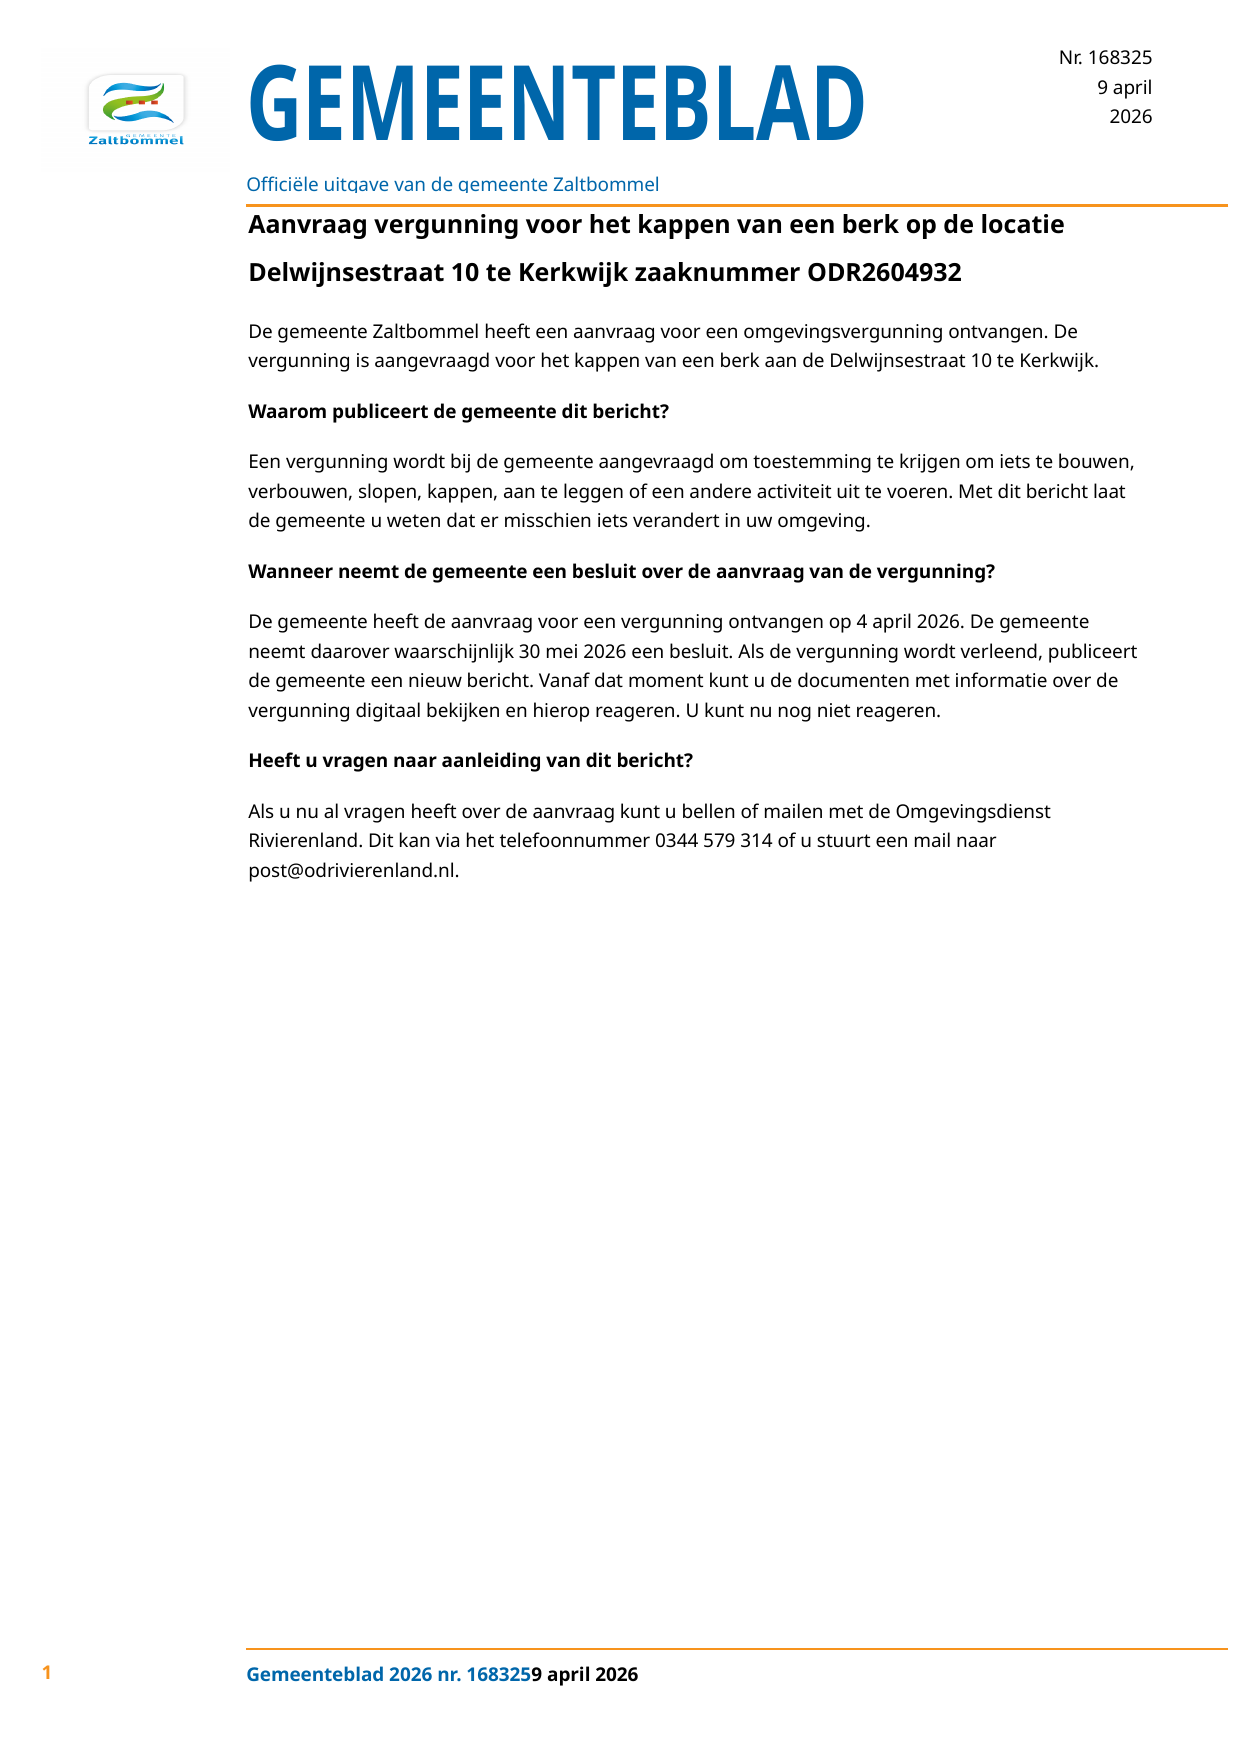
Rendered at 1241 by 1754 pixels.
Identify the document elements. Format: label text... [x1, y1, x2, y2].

text Aanvraag vergunning voor het kappen van een berk op de locatie Delwijnsestraat 10 te Kerkwijk zaaknummer ODR2604932 [248, 207, 1152, 288]
picture [41, 47, 231, 172]
text Wanneer neemt de gemeente een besluit over de aanvraag van de vergunning? [248, 558, 1152, 584]
text De gemeente Zaltbommel heeft een aanvraag voor een omgevingsvergunning ontvangen. De vergunning is aangevraagd voor het kappen van een berk aan de Delwijnsestraat 10 te Kerkwijk. [248, 318, 1152, 373]
text Heeft u vragen naar aanleiding van dit bericht? [248, 747, 1152, 773]
text Een vergunning wordt bij de gemeente aangevraagd om toestemming te krijgen om iets te bouwen, verbouwen, slopen, kappen, aan te leggen of een andere activiteit uit te voeren. Met dit bericht laat de gemeente u weten dat er misschien iets verandert in uw omgeving. [248, 448, 1152, 533]
text Als u nu al vragen heeft over de aanvraag kunt u bellen of mailen met de Omgevingsdienst Rivierenland. Dit kan via het telefoonnummer 0344 579 314 of u stuurt een mail naar post@odrivierenland.nl. [248, 798, 1152, 883]
text Waarom publiceert de gemeente dit bericht? [248, 398, 1152, 424]
text De gemeente heeft de aanvraag voor een vergunning ontvangen op 4 april 2026. De gemeente neemt daarover waarschijnlijk 30 mei 2026 een besluit. Als de vergunning wordt verleend, publiceert de gemeente een nieuw bericht. Vanaf dat moment kunt u de documenten met informatie over de vergunning digitaal bekijken en hierop reageren. U kunt nu nog niet reageren. [248, 608, 1152, 723]
